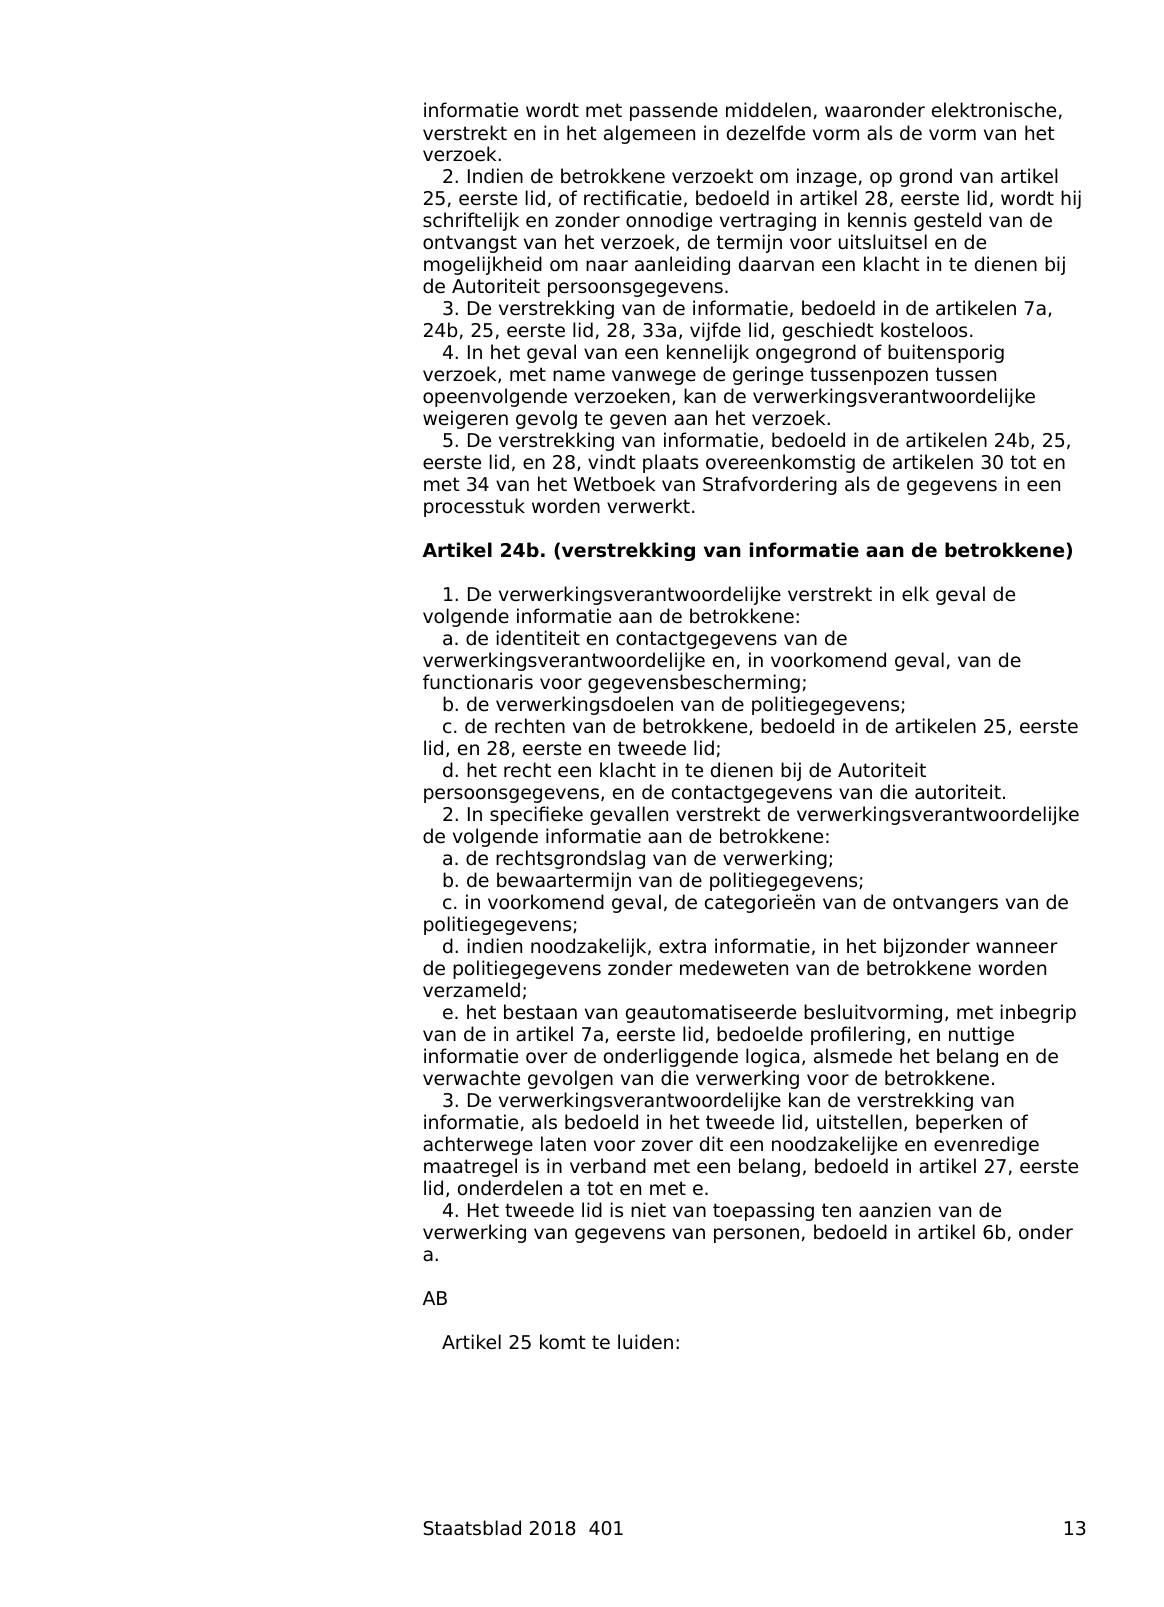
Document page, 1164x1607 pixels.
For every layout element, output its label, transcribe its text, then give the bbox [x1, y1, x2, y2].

text b. de bewaartermijn van de politiegegevens; [422, 870, 1087, 892]
subtitle Artikel 24b. (verstrekking van informatie aan de betrokkene) [422, 540, 1087, 562]
text 4. Het tweede lid is niet van toepassing ten aanzien van de verwerking van gegevens van personen, bedoeld in artikel 6b, onder a. [422, 1200, 1087, 1266]
text b. de verwerkingsdoelen van de politiegegevens; [422, 694, 1087, 716]
text AB [422, 1288, 1087, 1310]
text a. de identiteit en contactgegevens van de verwerkingsverantwoordelijke en, in voorkomend geval, van de functionaris voor gegevensbescherming; [422, 628, 1087, 694]
text 2. Indien de betrokkene verzoekt om inzage, op grond van artikel 25, eerste lid, of rectificatie, bedoeld in artikel 28, eerste lid, wordt hij schriftelijk en zonder onnodige vertraging in kennis gesteld van de ontvangst van het verzoek, de termijn voor uitsluitsel en de mogelijkheid om naar aanleiding daarvan een klacht in te dienen bij de Autoriteit persoonsgegevens. [422, 166, 1087, 298]
text e. het bestaan van geautomatiseerde besluitvorming, met inbegrip van de in artikel 7a, eerste lid, bedoelde profilering, en nuttige informatie over de onderliggende logica, alsmede het belang en de verwachte gevolgen van die verwerking voor de betrokkene. [422, 1002, 1087, 1090]
text 4. In het geval van een kennelijk ongegrond of buitensporig verzoek, met name vanwege de geringe tussenpozen tussen opeenvolgende verzoeken, kan de verwerkingsverantwoordelijke weigeren gevolg te geven aan het verzoek. [422, 342, 1087, 430]
text 3. De verwerkingsverantwoordelijke kan de verstrekking van informatie, als bedoeld in het tweede lid, uitstellen, beperken of achterwege laten voor zover dit een noodzakelijke en evenredige maatregel is in verband met een belang, bedoeld in artikel 27, eerste lid, onderdelen a tot en met e. [422, 1090, 1087, 1200]
text c. in voorkomend geval, de categorieën van de ontvangers van de politiegegevens; [422, 892, 1087, 936]
text 1. De verwerkingsverantwoordelijke verstrekt in elk geval de volgende informatie aan de betrokkene: [422, 584, 1087, 628]
text 2. In specifieke gevallen verstrekt de verwerkingsverantwoordelijke de volgende informatie aan de betrokkene: [422, 804, 1087, 848]
text Artikel 25 komt te luiden: [422, 1332, 1087, 1354]
text c. de rechten van de betrokkene, bedoeld in de artikelen 25, eerste lid, en 28, eerste en tweede lid; [422, 716, 1087, 760]
text d. indien noodzakelijk, extra informatie, in het bijzonder wanneer de politiegegevens zonder medeweten van de betrokkene worden verzameld; [422, 936, 1087, 1002]
text d. het recht een klacht in te dienen bij de Autoriteit persoonsgegevens, en de contactgegevens van die autoriteit. [422, 760, 1087, 804]
text informatie wordt met passende middelen, waaronder elektronische, verstrekt en in het algemeen in dezelfde vorm als de vorm van het verzoek. [422, 100, 1087, 166]
text 5. De verstrekking van informatie, bedoeld in de artikelen 24b, 25, eerste lid, en 28, vindt plaats overeenkomstig de artikelen 30 tot en met 34 van het Wetboek van Strafvordering als de gegevens in een processtuk worden verwerkt. [422, 430, 1087, 518]
text a. de rechtsgrondslag van de verwerking; [422, 848, 1087, 870]
text 3. De verstrekking van de informatie, bedoeld in de artikelen 7a, 24b, 25, eerste lid, 28, 33a, vijfde lid, geschiedt kosteloos. [422, 298, 1087, 342]
